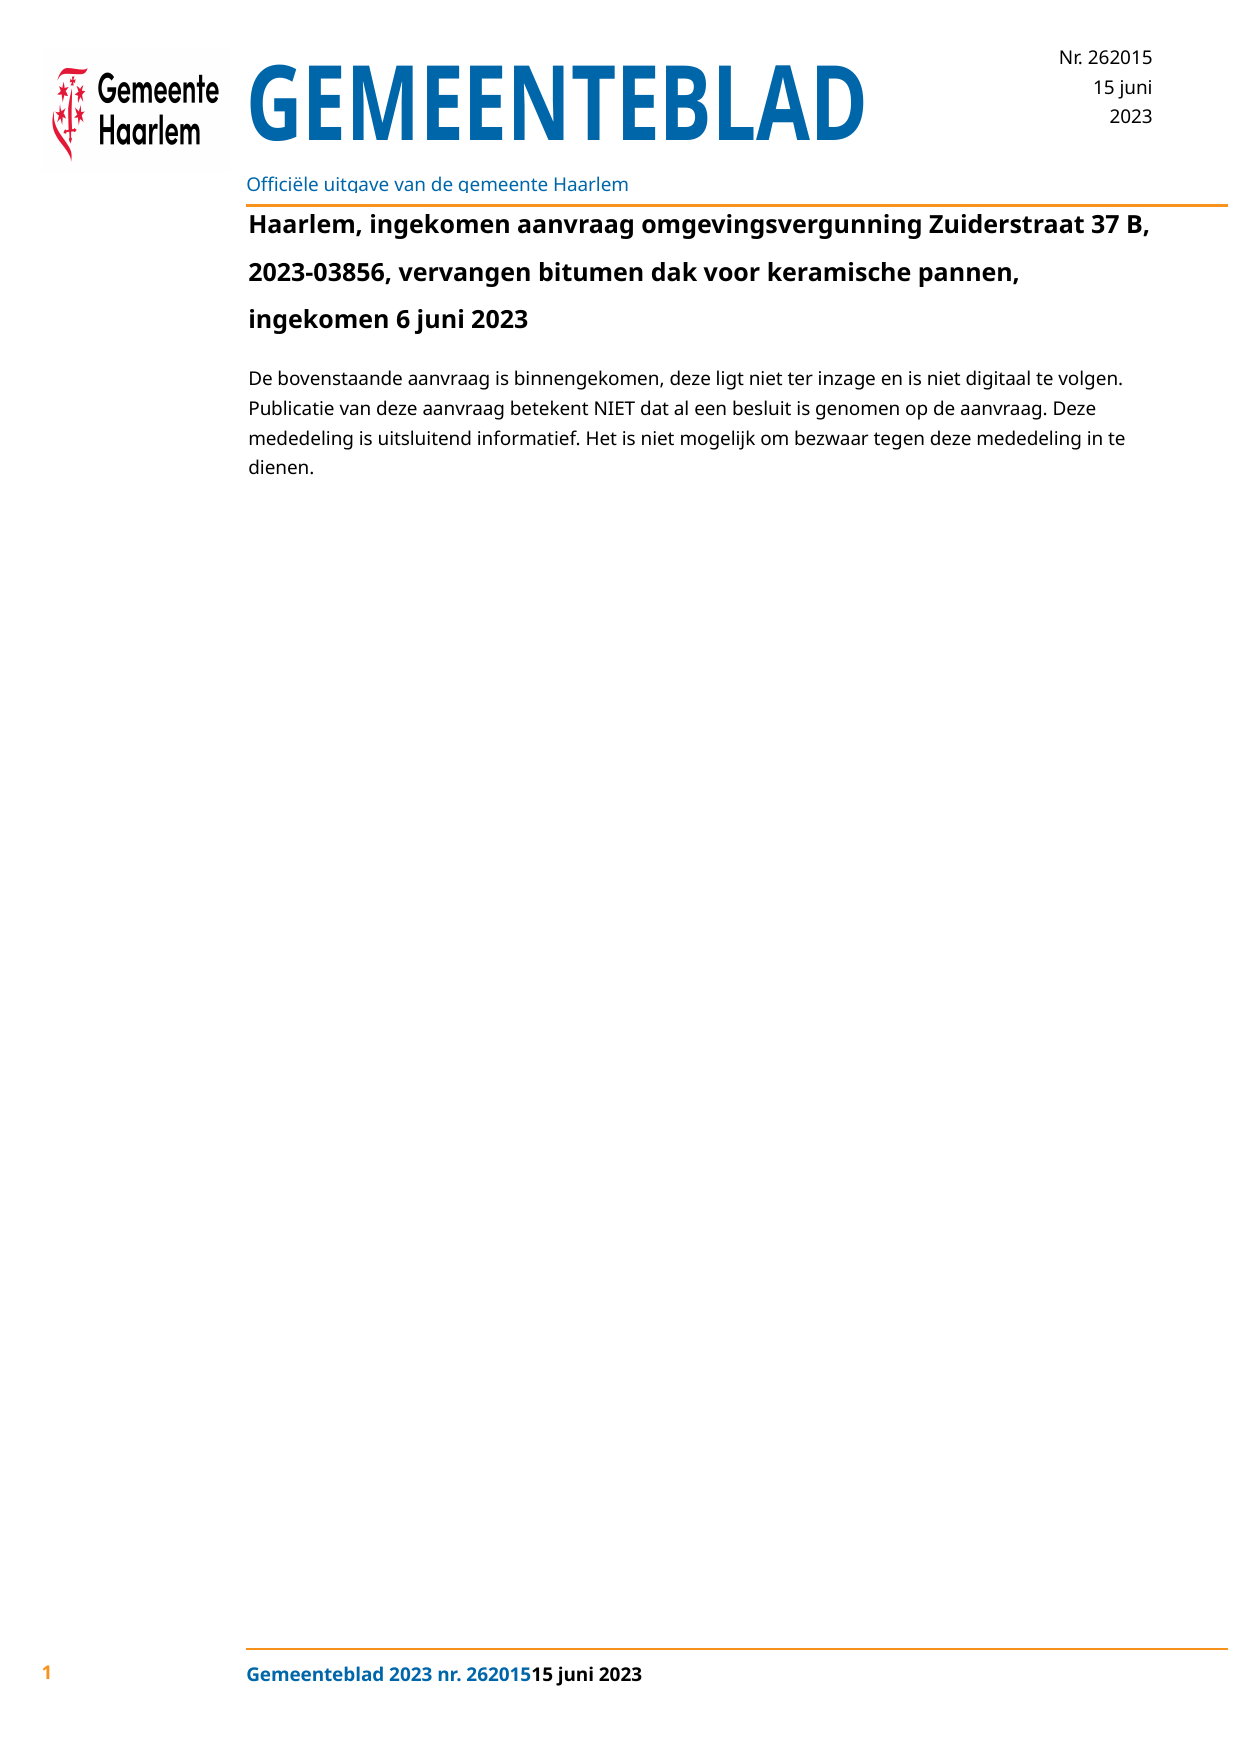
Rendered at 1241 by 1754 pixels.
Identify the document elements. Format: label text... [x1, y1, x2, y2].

text De bovenstaande aanvraag is binnengekomen, deze ligt niet ter inzage en is niet digitaal te volgen. Publicatie van deze aanvraag betekent NIET dat al een besluit is genomen op de aanvraag. Deze mededeling is uitsluitend informatief. Het is niet mogelijk om bezwaar tegen deze mededeling in te dienen. [248, 366, 1152, 480]
text Haarlem, ingekomen aanvraag omgevingsvergunning Zuiderstraat 37 B, 2023-03856, vervangen bitumen dak voor keramische pannen, ingekomen 6 juni 2023 [248, 207, 1152, 336]
picture [41, 47, 231, 172]
